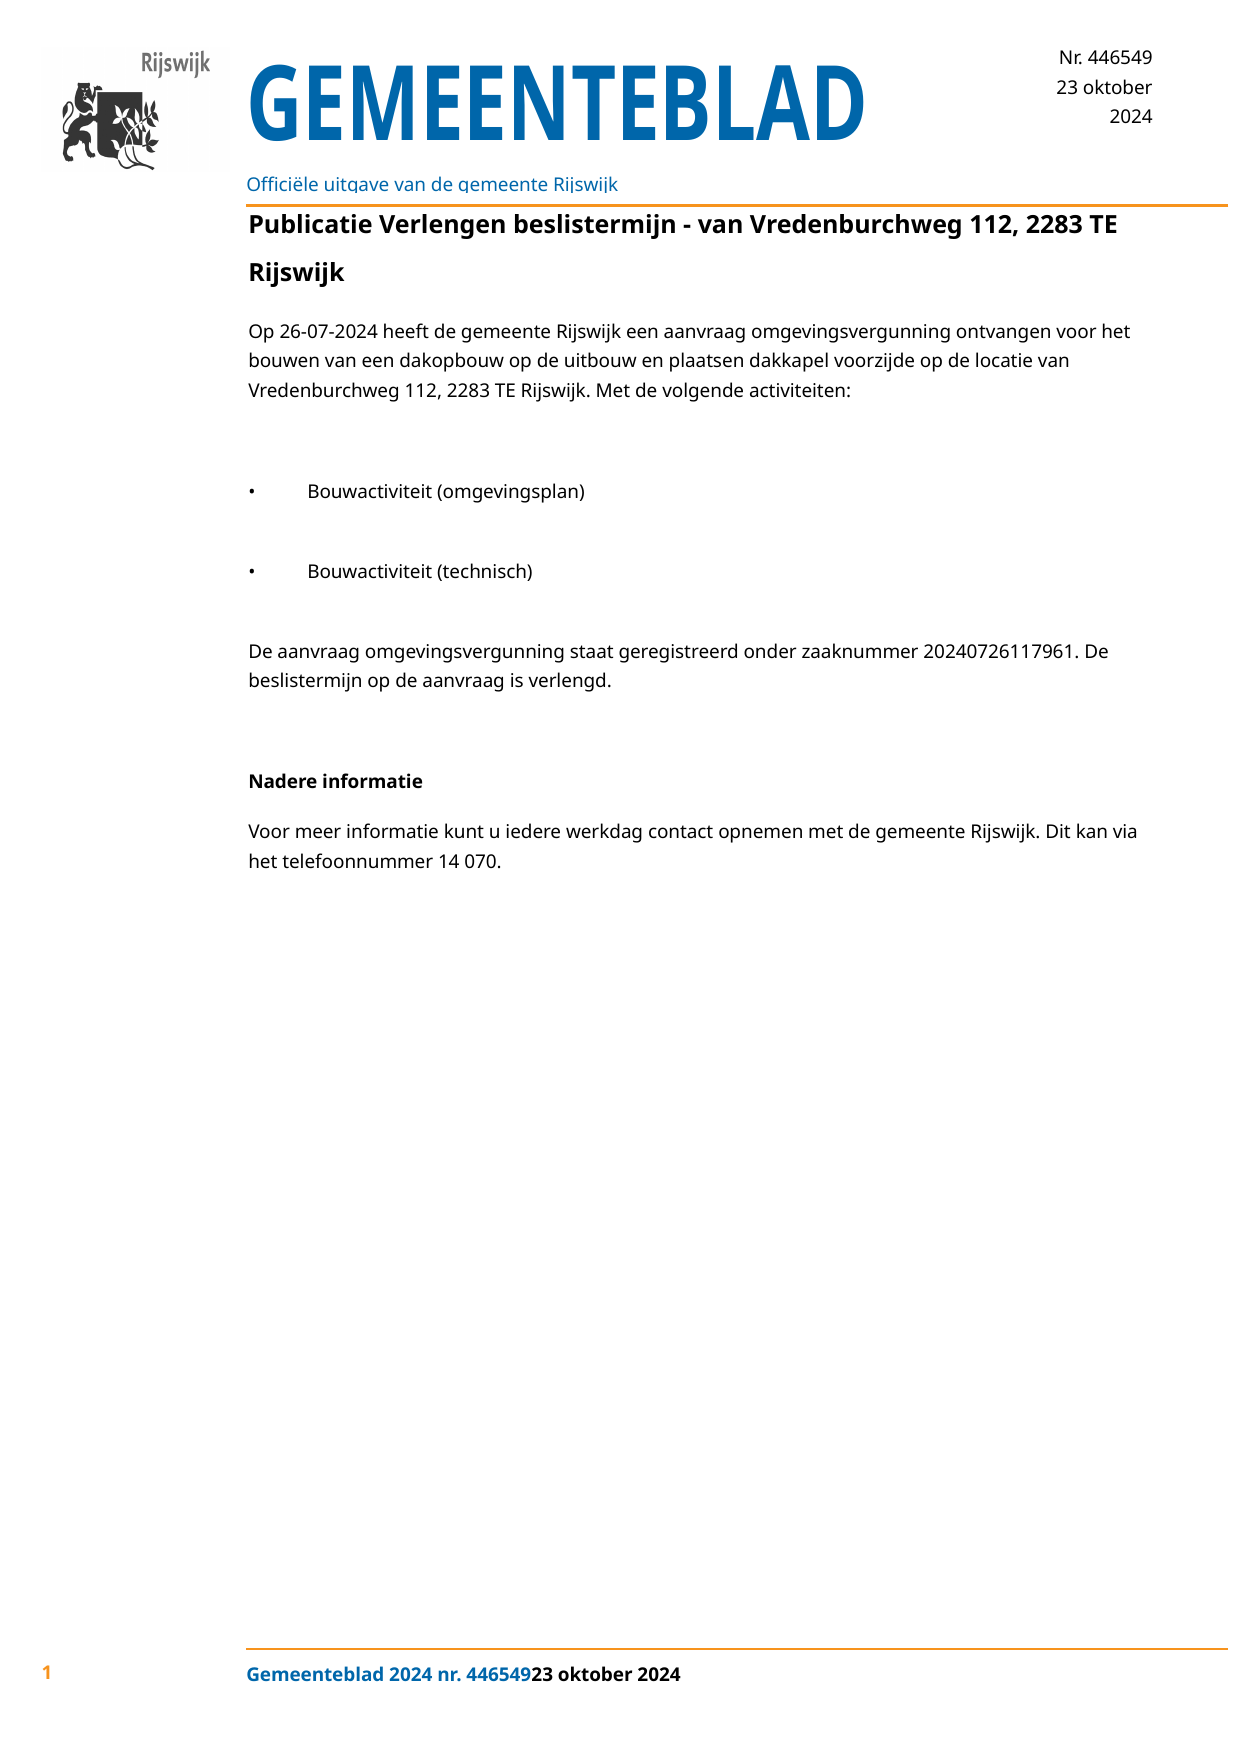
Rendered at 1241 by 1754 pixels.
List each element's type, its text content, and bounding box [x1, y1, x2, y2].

list Bouwactiviteit (omgevingsplan) [248, 478, 1152, 504]
text De aanvraag omgevingsvergunning staat geregistreerd onder zaaknummer 20240726117961. De beslistermijn op de aanvraag is verlengd. [248, 638, 1152, 693]
text Publicatie Verlengen beslistermijn - van Vredenburchweg 112, 2283 TE Rijswijk [248, 207, 1152, 288]
list Bouwactiviteit (technisch) [248, 558, 1152, 584]
text Voor meer informatie kunt u iedere werkdag contact opnemen met de gemeente Rijswijk. Dit kan via het telefoonnummer 14 070. [248, 819, 1152, 874]
text Nadere informatie [248, 768, 1152, 794]
text Op 26-07-2024 heeft de gemeente Rijswijk een aanvraag omgevingsvergunning ontvangen voor het bouwen van een dakopbouw op de uitbouw en plaatsen dakkapel voorzijde op de locatie van Vredenburchweg 112, 2283 TE Rijswijk. Met de volgende activiteiten: [248, 318, 1152, 403]
picture [41, 47, 231, 172]
